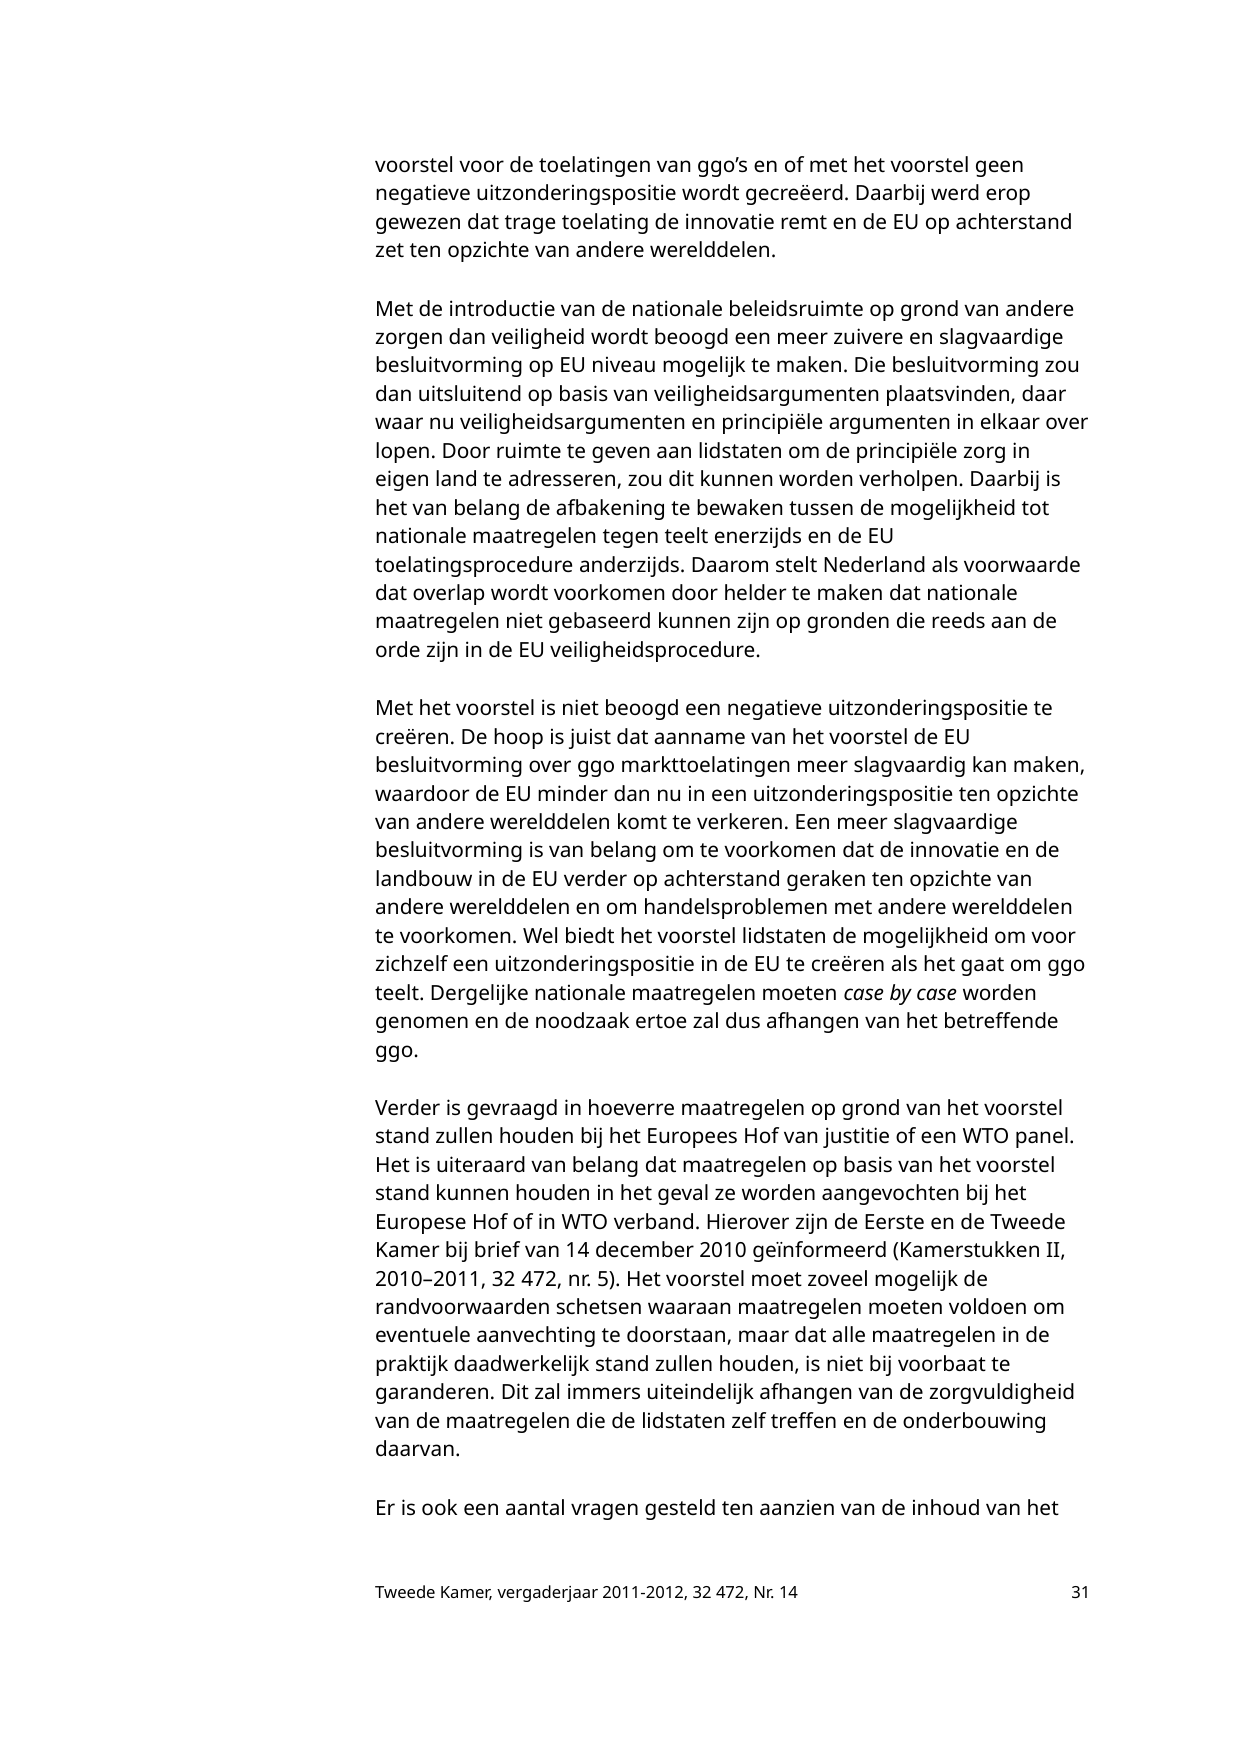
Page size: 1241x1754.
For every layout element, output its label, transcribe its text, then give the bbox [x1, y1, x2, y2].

text voorstel voor de toelatingen van ggo’s en of met het voorstel geen negatieve uitzonderingspositie wordt gecreëerd. Daarbij werd erop gewezen dat trage toelating de innovatie remt en de EU op achterstand zet ten opzichte van andere werelddelen. [375, 150, 1090, 264]
text Er is ook een aantal vragen gesteld ten aanzien van de inhoud van het [375, 1493, 1090, 1521]
text Verder is gevraagd in hoeverre maatregelen op grond van het voorstel stand zullen houden bij het Europees Hof van justitie of een WTO panel. Het is uiteraard van belang dat maatregelen op basis van het voorstel stand kunnen houden in het geval ze worden aangevochten bij het Europese Hof of in WTO verband. Hierover zijn de Eerste en de Tweede Kamer bij brief van 14 december 2010 geïnformeerd (Kamerstukken II, 2010–2011, 32 472, nr. 5). Het voorstel moet zoveel mogelijk de randvoorwaarden schetsen waaraan maatregelen moeten voldoen om eventuele aanvechting te doorstaan, maar dat alle maatregelen in de praktijk daadwerkelijk stand zullen houden, is niet bij voorbaat te garanderen. Dit zal immers uiteindelijk afhangen van de zorgvuldigheid van de maatregelen die de lidstaten zelf treffen en de onderbouwing daarvan. [375, 1093, 1090, 1463]
text Met de introductie van de nationale beleidsruimte op grond van andere zorgen dan veiligheid wordt beoogd een meer zuivere en slagvaardige besluitvorming op EU niveau mogelijk te maken. Die besluitvorming zou dan uitsluitend op basis van veiligheidsargumenten plaatsvinden, daar waar nu veiligheidsargumenten en principiële argumenten in elkaar over lopen. Door ruimte te geven aan lidstaten om de principiële zorg in eigen land te adresseren, zou dit kunnen worden verholpen. Daarbij is het van belang de afbakening te bewaken tussen de mogelijkheid tot nationale maatregelen tegen teelt enerzijds en de EU toelatingsprocedure anderzijds. Daarom stelt Nederland als voorwaarde dat overlap wordt voorkomen door helder te maken dat nationale maatregelen niet gebaseerd kunnen zijn op gronden die reeds aan de orde zijn in de EU veiligheidsprocedure. [375, 294, 1090, 663]
text Met het voorstel is niet beoogd een negatieve uitzonderingspositie te creëren. De hoop is juist dat aanname van het voorstel de EU besluitvorming over ggo markttoelatingen meer slagvaardig kan maken, waardoor de EU minder dan nu in een uitzonderingspositie ten opzichte van andere werelddelen komt te verkeren. Een meer slagvaardige besluitvorming is van belang om te voorkomen dat de innovatie en de landbouw in de EU verder op achterstand geraken ten opzichte van andere werelddelen en om handelsproblemen met andere werelddelen te voorkomen. Wel biedt het voorstel lidstaten de mogelijkheid om voor zichzelf een uitzonderingspositie in de EU te creëren als het gaat om ggo teelt. Dergelijke nationale maatregelen moeten case by case worden genomen en de noodzaak ertoe zal dus afhangen van het betreffende ggo. [375, 693, 1090, 1063]
